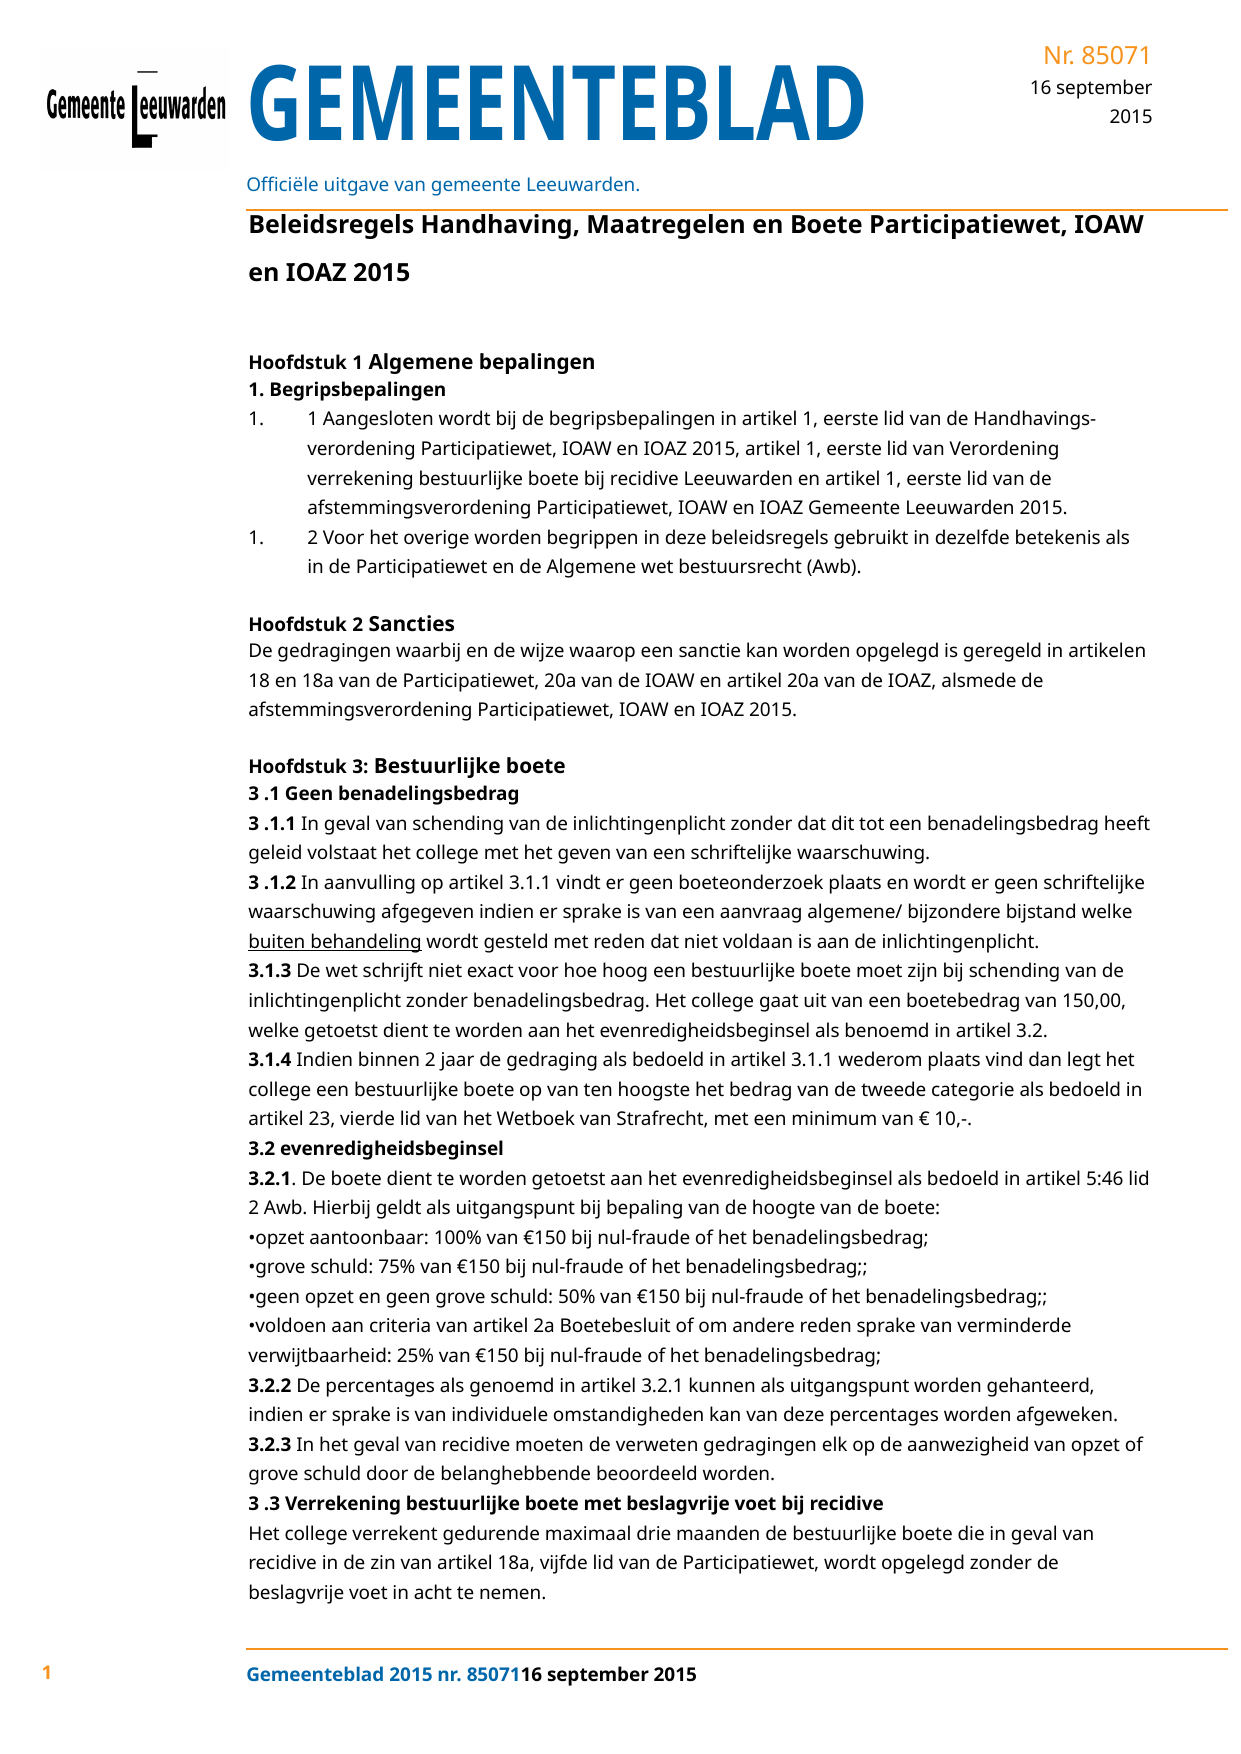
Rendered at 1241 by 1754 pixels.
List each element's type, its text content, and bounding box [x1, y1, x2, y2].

text 3.2.1. De boete dient te worden getoetst aan het evenredigheidsbeginsel als bedoeld in artikel 5:46 lid 2 Awb. Hierbij geldt als uitgangspunt bij bepaling van de hoogte van de boete: [248, 1165, 1152, 1220]
text Beleidsregels Handhaving, Maatregelen en Boete Participatiewet, IOAW en IOAZ 2015 [248, 211, 1152, 288]
text Hoofdstuk 3: Bestuurlijke boete [248, 752, 1152, 780]
picture [41, 47, 231, 172]
text 3.2.3 In het geval van recidive moeten de verweten gedragingen elk op de aanwezigheid van opzet of grove schuld door de belanghebbende beoordeeld worden. [248, 1431, 1152, 1486]
text •voldoen aan criteria van artikel 2a Boetebesluit of om andere reden sprake van verminderde verwijtbaarheid: 25% van €150 bij nul-fraude of het benadelingsbedrag; [248, 1313, 1152, 1368]
text Het college verrekent gedurende maximaal drie maanden de bestuurlijke boete die in geval van recidive in de zin van artikel 18a, vijfde lid van de Participatiewet, wordt opgelegd zonder de beslagvrije voet in acht te nemen. [248, 1520, 1152, 1604]
text 3.1.4 Indien binnen 2 jaar de gedraging als bedoeld in artikel 3.1.1 wederom plaats vind dan legt het college een bestuurlijke boete op van ten hoogste het bedrag van de tweede categorie als bedoeld in artikel 23, vierde lid van het Wetboek van Strafrecht, met een minimum van € 10,-. [248, 1046, 1152, 1131]
text •opzet aantoonbaar: 100% van €150 bij nul-fraude of het benadelingsbedrag; [248, 1224, 1152, 1249]
list 2 Voor het overige worden begrippen in deze beleidsregels gebruikt in dezelfde betekenis als in de Participatiewet en de Algemene wet bestuursrecht (Awb). [248, 524, 1152, 579]
text 3.2 evenredigheidsbeginsel [248, 1135, 1152, 1161]
text Hoofdstuk 2 Sancties [248, 609, 1152, 637]
text •geen opzet en geen grove schuld: 50% van €150 bij nul-fraude of het benadelingsbedrag;; [248, 1283, 1152, 1309]
text Hoofdstuk 1 Algemene bepalingen [248, 347, 1152, 376]
text De gedragingen waarbij en de wijze waarop een sanctie kan worden opgelegd is geregeld in artikelen 18 en 18a van de Participatiewet, 20a van de IOAW en artikel 20a van de IOAZ, alsmede de afstemmingsverordening Participatiewet, IOAW en IOAZ 2015. [248, 637, 1152, 722]
text 3 .1 Geen benadelingsbedrag [248, 780, 1152, 806]
text 3 .3 Verrekening bestuurlijke boete met beslagvrije voet bij recidive [248, 1490, 1152, 1516]
text 3.2.2 De percentages als genoemd in artikel 3.2.1 kunnen als uitgangspunt worden gehanteerd, indien er sprake is van individuele omstandigheden kan van deze percentages worden afgeweken. [248, 1372, 1152, 1427]
text 3 .1.1 In geval van schending van de inlichtingenplicht zonder dat dit tot een benadelingsbedrag heeft geleid volstaat het college met het geven van een schriftelijke waarschuwing. [248, 810, 1152, 865]
text 1. Begripsbepalingen [248, 376, 1152, 402]
text •grove schuld: 75% van €150 bij nul-fraude of het benadelingsbedrag;; [248, 1253, 1152, 1279]
text 3.1.3 De wet schrijft niet exact voor hoe hoog een bestuurlijke boete moet zijn bij schending van de inlichtingenplicht zonder benadelingsbedrag. Het college gaat uit van een boetebedrag van 150,00, welke getoetst dient te worden aan het evenredigheidsbeginsel als benoemd in artikel 3.2. [248, 958, 1152, 1042]
list 1 Aangesloten wordt bij de begripsbepalingen in artikel 1, eerste lid van de Handhavings-verordening Participatiewet, IOAW en IOAZ 2015, artikel 1, eerste lid van Verordening verrekening bestuurlijke boete bij recidive Leeuwarden en artikel 1, eerste lid van de afstemmingsverordening Participatiewet, IOAW en IOAZ Gemeente Leeuwarden 2015. [248, 406, 1152, 520]
text 3 .1.2 In aanvulling op artikel 3.1.1 vindt er geen boeteonderzoek plaats en wordt er geen schriftelijke waarschuwing afgegeven indien er sprake is van een aanvraag algemene/ bijzondere bijstand welke buiten behandeling wordt gesteld met reden dat niet voldaan is aan de inlichtingenplicht. [248, 869, 1152, 954]
